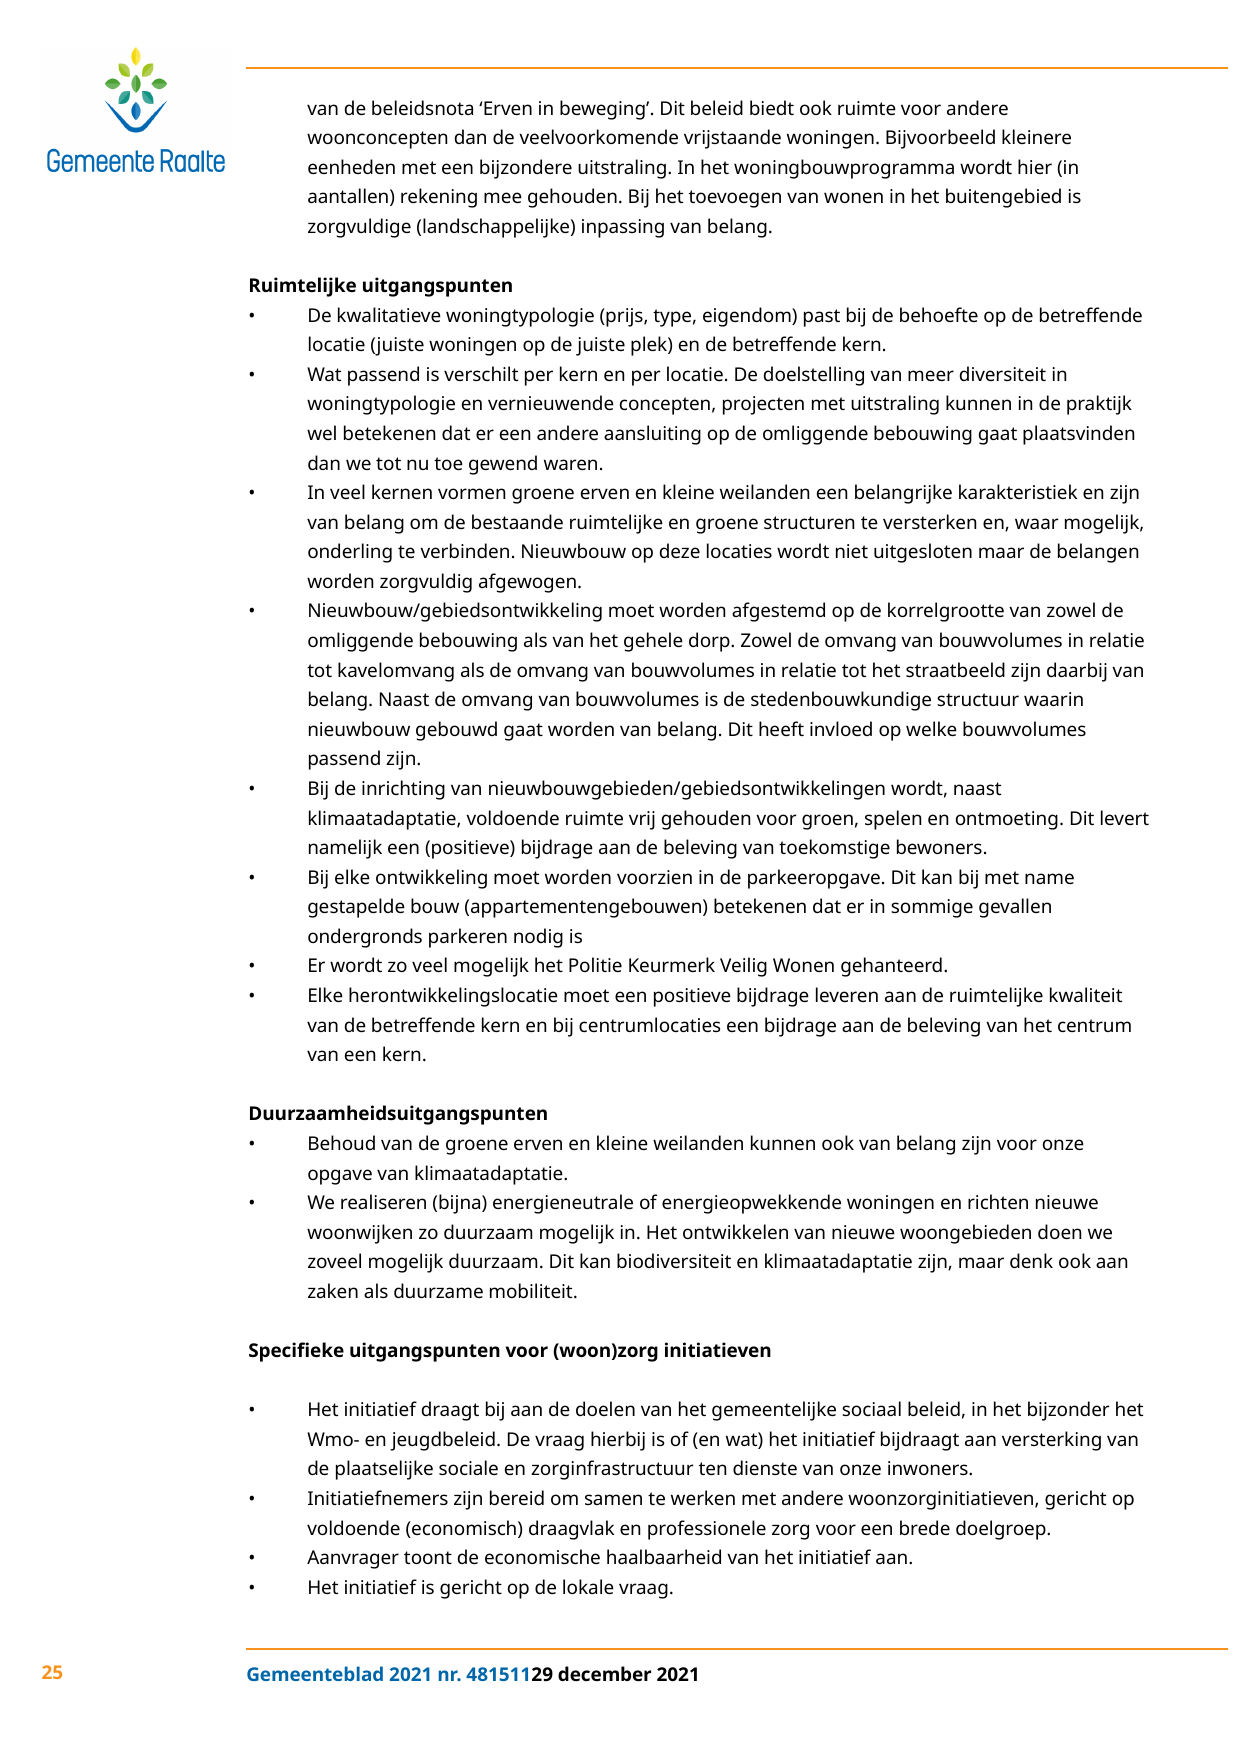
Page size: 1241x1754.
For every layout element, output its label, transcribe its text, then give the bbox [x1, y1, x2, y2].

list Bij elke ontwikkeling moet worden voorzien in de parkeeropgave. Dit kan bij met name gestapelde bouw (appartementengebouwen) betekenen dat er in sommige gevallen ondergronds parkeren nodig is [248, 864, 1152, 949]
text Ruimtelijke uitgangspunten [248, 272, 1152, 298]
picture [41, 47, 231, 172]
list Behoud van de groene erven en kleine weilanden kunnen ook van belang zijn voor onze opgave van klimaatadaptatie. [248, 1130, 1152, 1186]
list De kwalitatieve woningtypologie (prijs, type, eigendom) past bij de behoefte op de betreffende locatie (juiste woningen op de juiste plek) en de betreffende kern. [248, 302, 1152, 357]
text Specifieke uitgangspunten voor (woon)zorg initiatieven [248, 1337, 1152, 1363]
list Nieuwbouw/gebiedsontwikkeling moet worden afgestemd op de korrelgrootte van zowel de omliggende bebouwing als van het gehele dorp. Zowel de omvang van bouwvolumes in relatie tot kavelomvang als de omvang van bouwvolumes in relatie tot het straatbeeld zijn daarbij van belang. Naast de omvang van bouwvolumes is de stedenbouwkundige structuur waarin nieuwbouw gebouwd gaat worden van belang. Dit heeft invloed op welke bouwvolumes passend zijn. [248, 598, 1152, 771]
list Het initiatief draagt bij aan de doelen van het gemeentelijke sociaal beleid, in het bijzonder het Wmo- en jeugdbeleid. De vraag hierbij is of (en wat) het initiatief bijdraagt aan versterking van de plaatselijke sociale en zorginfrastructuur ten dienste van onze inwoners. [248, 1396, 1152, 1481]
list Bij de inrichting van nieuwbouwgebieden/gebiedsontwikkelingen wordt, naast klimaatadaptatie, voldoende ruimte vrij gehouden voor groen, spelen en ontmoeting. Dit levert namelijk een (positieve) bijdrage aan de beleving van toekomstige bewoners. [248, 775, 1152, 860]
list Elke herontwikkelingslocatie moet een positieve bijdrage leveren aan de ruimtelijke kwaliteit van de betreffende kern en bij centrumlocaties een bijdrage aan de beleving van het centrum van een kern. [248, 982, 1152, 1067]
list We realiseren (bijna) energieneutrale of energieopwekkende woningen en richten nieuwe woonwijken zo duurzaam mogelijk in. Het ontwikkelen van nieuwe woongebieden doen we zoveel mogelijk duurzaam. Dit kan biodiversiteit en klimaatadaptatie zijn, maar denk ook aan zaken als duurzame mobiliteit. [248, 1189, 1152, 1304]
list In veel kernen vormen groene erven en kleine weilanden een belangrijke karakteristiek en zijn van belang om de bestaande ruimtelijke en groene structuren te versterken en, waar mogelijk, onderling te verbinden. Nieuwbouw op deze locaties wordt niet uitgesloten maar de belangen worden zorgvuldig afgewogen. [248, 479, 1152, 594]
list Aanvrager toont de economische haalbaarheid van het initiatief aan. [248, 1544, 1152, 1570]
list Wat passend is verschilt per kern en per locatie. De doelstelling van meer diversiteit in woningtypologie en vernieuwende concepten, projecten met uitstraling kunnen in de praktijk wel betekenen dat er een andere aansluiting op de omliggende bebouwing gaat plaatsvinden dan we tot nu toe gewend waren. [248, 361, 1152, 476]
list van de beleidsnota ‘Erven in beweging’. Dit beleid biedt ook ruimte voor andere woonconcepten dan de veelvoorkomende vrijstaande woningen. Bijvoorbeeld kleinere eenheden met een bijzondere uitstraling. In het woningbouwprogramma wordt hier (in aantallen) rekening mee gehouden. Bij het toevoegen van wonen in het buitengebied is zorgvuldige (landschappelijke) inpassing van belang. [248, 95, 1152, 239]
list Initiatiefnemers zijn bereid om samen te werken met andere woonzorginitiatieven, gericht op voldoende (economisch) draagvlak en professionele zorg voor een brede doelgroep. [248, 1485, 1152, 1541]
list Het initiatief is gericht op de lokale vraag. [248, 1574, 1152, 1600]
text Duurzaamheidsuitgangspunten [248, 1101, 1152, 1126]
list Er wordt zo veel mogelijk het Politie Keurmerk Veilig Wonen gehanteerd. [248, 953, 1152, 978]
